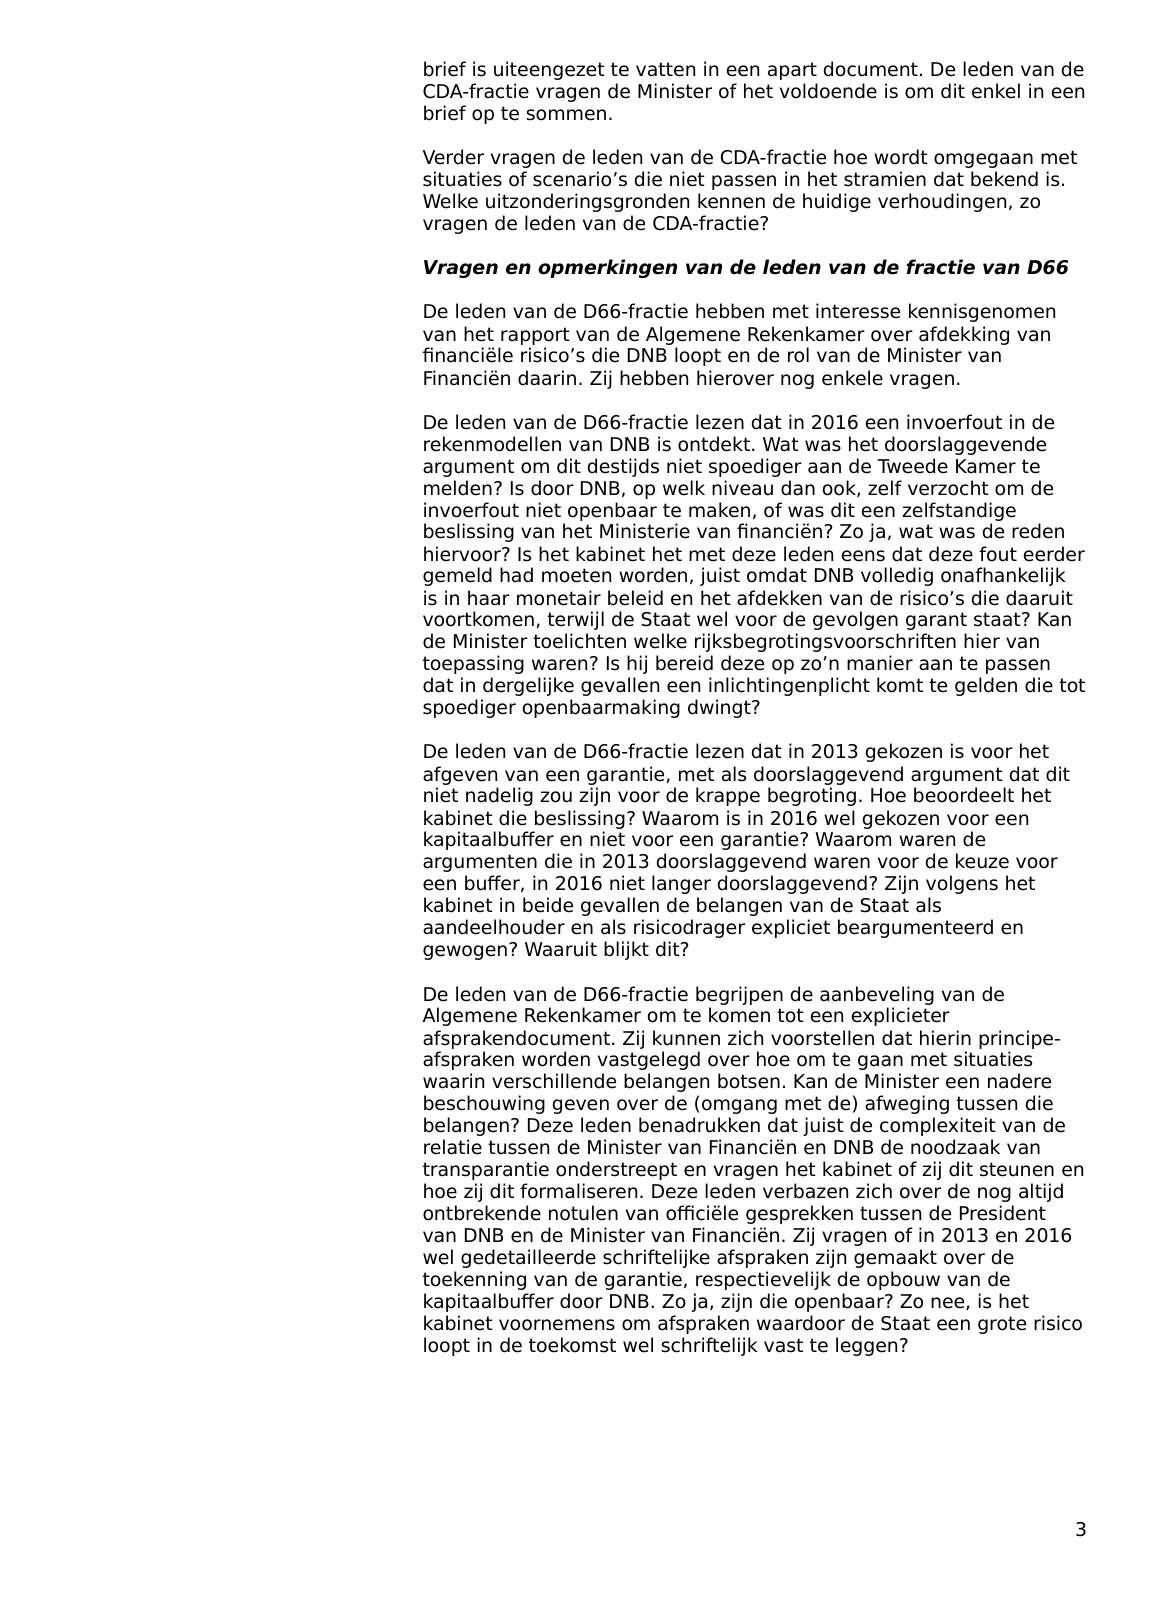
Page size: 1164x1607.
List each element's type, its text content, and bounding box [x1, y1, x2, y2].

text De leden van de D66-fractie hebben met interesse kennisgenomen van het rapport van de Algemene Rekenkamer over afdekking van financiële risico’s die DNB loopt en de rol van de Minister van Financiën daarin. Zij hebben hierover nog enkele vragen. [422, 301, 1087, 389]
text Verder vragen de leden van de CDA-fractie hoe wordt omgegaan met situaties of scenario’s die niet passen in het stramien dat bekend is. Welke uitzonderingsgronden kennen de huidige verhoudingen, zo vragen de leden van de CDA-fractie? [422, 147, 1087, 235]
text De leden van de D66-fractie lezen dat in 2016 een invoerfout in de rekenmodellen van DNB is ontdekt. Wat was het doorslaggevende argument om dit destijds niet spoediger aan de Tweede Kamer te melden? Is door DNB, op welk niveau dan ook, zelf verzocht om de invoerfout niet openbaar te maken, of was dit een zelfstandige beslissing van het Ministerie van financiën? Zo ja, wat was de reden hiervoor? Is het kabinet het met deze leden eens dat deze fout eerder gemeld had moeten worden, juist omdat DNB volledig onafhankelijk is in haar monetair beleid en het afdekken van de risico’s die daaruit voortkomen, terwijl de Staat wel voor de gevolgen garant staat? Kan de Minister toelichten welke rijksbegrotingsvoorschriften hier van toepassing waren? Is hij bereid deze op zo’n manier aan te passen dat in dergelijke gevallen een inlichtingenplicht komt te gelden die tot spoediger openbaarmaking dwingt? [422, 412, 1087, 719]
text brief is uiteengezet te vatten in een apart document. De leden van de CDA-fractie vragen de Minister of het voldoende is om dit enkel in een brief op te sommen. [422, 59, 1087, 125]
subtitle Vragen en opmerkingen van de leden van de fractie van D66 [422, 257, 1087, 279]
text De leden van de D66-fractie lezen dat in 2013 gekozen is voor het afgeven van een garantie, met als doorslaggevend argument dat dit niet nadelig zou zijn voor de krappe begroting. Hoe beoordeelt het kabinet die beslissing? Waarom is in 2016 wel gekozen voor een kapitaalbuffer en niet voor een garantie? Waarom waren de argumenten die in 2013 doorslaggevend waren voor de keuze voor een buffer, in 2016 niet langer doorslaggevend? Zijn volgens het kabinet in beide gevallen de belangen van de Staat als aandeelhouder en als risicodrager expliciet beargumenteerd en gewogen? Waaruit blijkt dit? [422, 741, 1087, 961]
text De leden van de D66-fractie begrijpen de aanbeveling van de Algemene Rekenkamer om te komen tot een explicieter afsprakendocument. Zij kunnen zich voorstellen dat hierin principe-afspraken worden vastgelegd over hoe om te gaan met situaties waarin verschillende belangen botsen. Kan de Minister een nadere beschouwing geven over de (omgang met de) afweging tussen die belangen? Deze leden benadrukken dat juist de complexiteit van de relatie tussen de Minister van Financiën en DNB de noodzaak van transparantie onderstreept en vragen het kabinet of zij dit steunen en hoe zij dit formaliseren. Deze leden verbazen zich over de nog altijd ontbrekende notulen van officiële gesprekken tussen de President van DNB en de Minister van Financiën. Zij vragen of in 2013 en 2016 wel gedetailleerde schriftelijke afspraken zijn gemaakt over de toekenning van de garantie, respectievelijk de opbouw van de kapitaalbuffer door DNB. Zo ja, zijn die openbaar? Zo nee, is het kabinet voornemens om afspraken waardoor de Staat een grote risico loopt in de toekomst wel schriftelijk vast te leggen? [422, 983, 1087, 1357]
